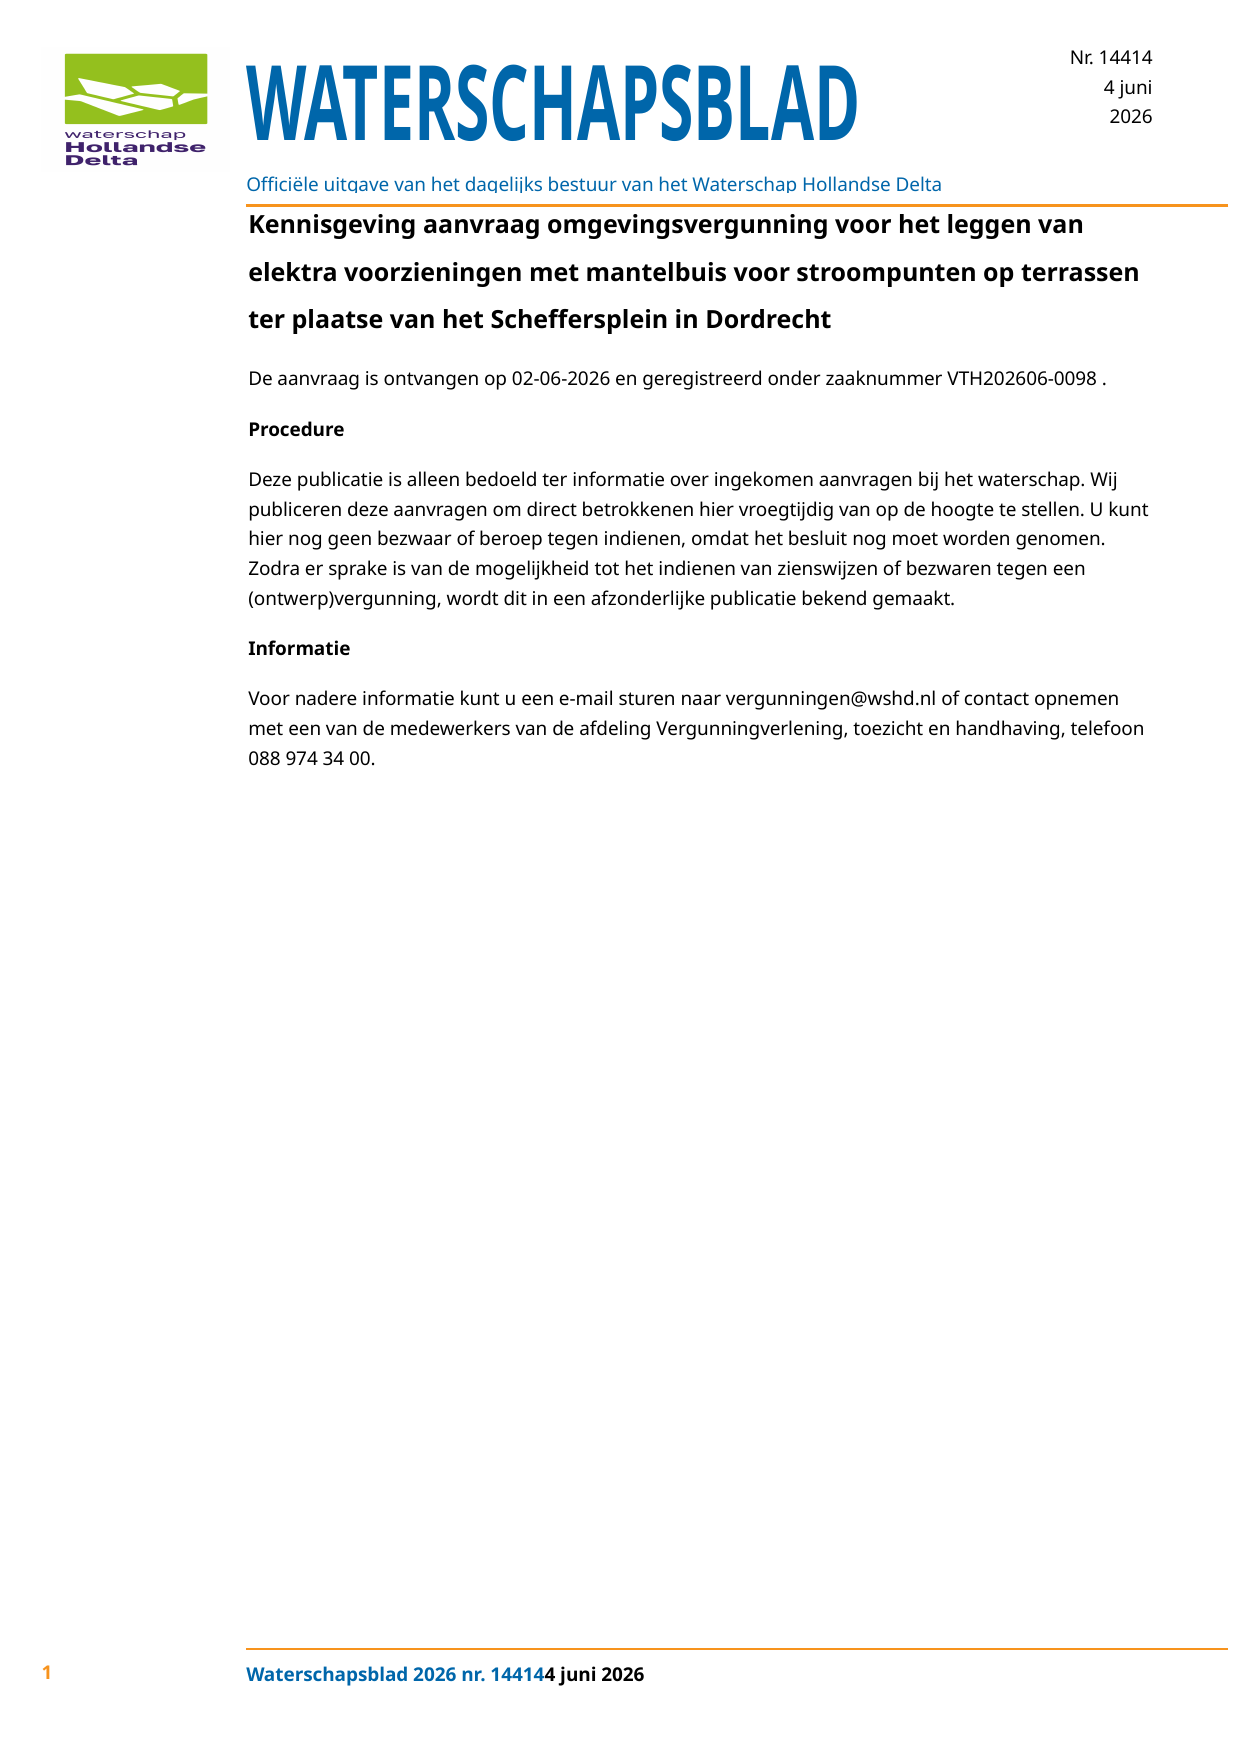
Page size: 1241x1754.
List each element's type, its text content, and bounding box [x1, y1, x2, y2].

text Kennisgeving aanvraag omgevingsvergunning voor het leggen van elektra voorzieningen met mantelbuis voor stroompunten op terrassen ter plaatse van het Scheffersplein in Dordrecht [248, 207, 1152, 336]
text Procedure [248, 416, 1152, 442]
picture [41, 47, 231, 172]
text Informatie [248, 635, 1152, 661]
text Deze publicatie is alleen bedoeld ter informatie over ingekomen aanvragen bij het waterschap. Wij publiceren deze aanvragen om direct betrokkenen hier vroegtijdig van op de hoogte te stellen. U kunt hier nog geen bezwaar of beroep tegen indienen, omdat het besluit nog moet worden genomen. Zodra er sprake is van de mogelijkheid tot het indienen van zienswijzen of bezwaren tegen een (ontwerp)vergunning, wordt dit in een afzonderlijke publicatie bekend gemaakt. [248, 466, 1152, 610]
text Voor nadere informatie kunt u een e-mail sturen naar vergunningen@wshd.nl of contact opnemen met een van de medewerkers van de afdeling Vergunningverlening, toezicht en handhaving, telefoon 088 974 34 00. [248, 686, 1152, 770]
text De aanvraag is ontvangen op 02-06-2026 en geregistreerd onder zaaknummer VTH202606-0098 . [248, 366, 1152, 391]
